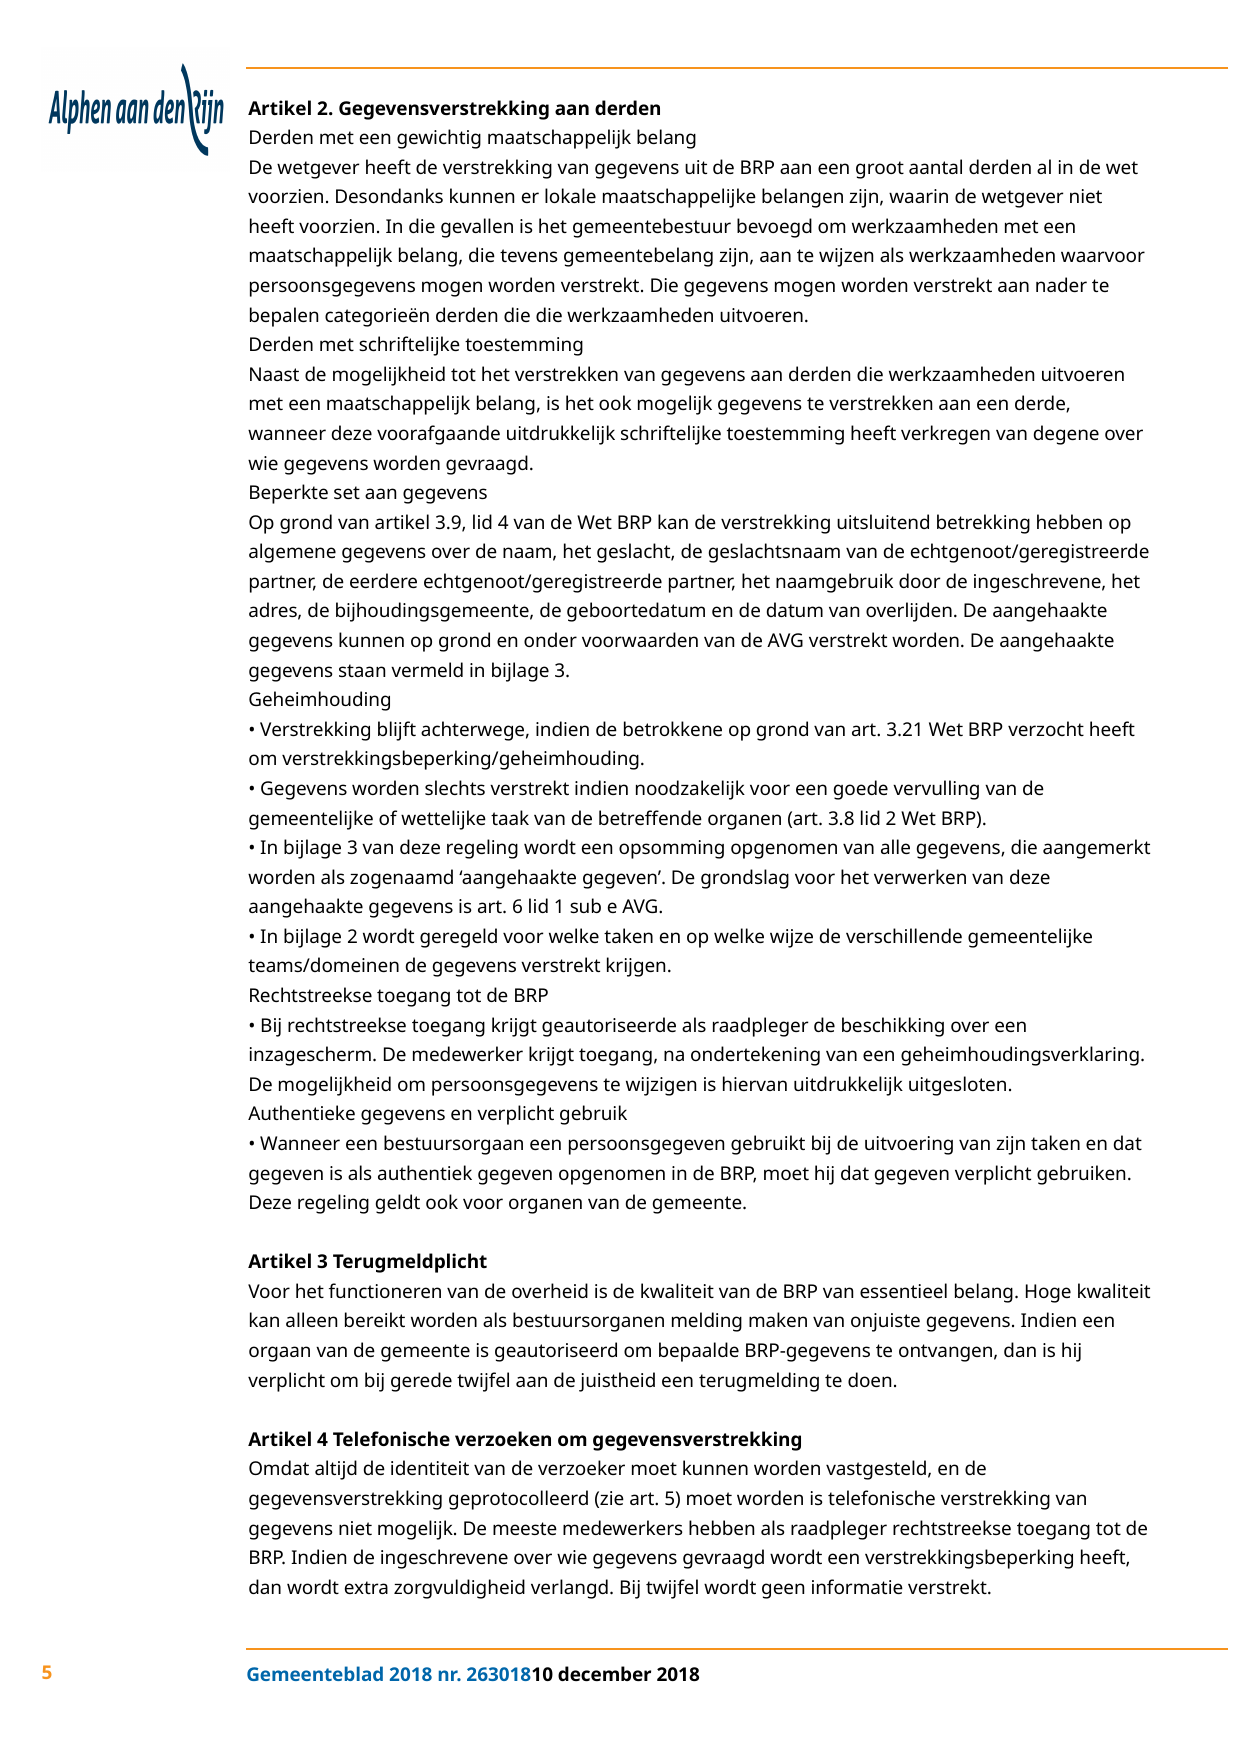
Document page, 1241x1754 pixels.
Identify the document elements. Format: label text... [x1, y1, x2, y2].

text Omdat altijd de identiteit van de verzoeker moet kunnen worden vastgesteld, en de gegevensverstrekking geprotocolleerd (zie art. 5) moet worden is telefonische verstrekking van gegevens niet mogelijk. De meeste medewerkers hebben als raadpleger rechtstreekse toegang tot de BRP. Indien de ingeschrevene over wie gegevens gevraagd wordt een verstrekkingsbeperking heeft, dan wordt extra zorgvuldigheid verlangd. Bij twijfel wordt geen informatie verstrekt. [248, 1456, 1152, 1600]
text Beperkte set aan gegevens [248, 479, 1152, 505]
text Op grond van artikel 3.9, lid 4 van de Wet BRP kan de verstrekking uitsluitend betrekking hebben op algemene gegevens over de naam, het geslacht, de geslachtsnaam van de echtgenoot/geregistreerde partner, de eerdere echtgenoot/geregistreerde partner, het naamgebruik door de ingeschrevene, het adres, de bijhoudingsgemeente, de geboortedatum en de datum van overlijden. De aangehaakte gegevens kunnen op grond en onder voorwaarden van de AVG verstrekt worden. De aangehaakte gegevens staan vermeld in bijlage 3. [248, 509, 1152, 683]
text • Bij rechtstreekse toegang krijgt geautoriseerde als raadpleger de beschikking over een inzagescherm. De medewerker krijgt toegang, na ondertekening van een geheimhoudingsverklaring. De mogelijkheid om persoonsgegevens te wijzigen is hiervan uitdrukkelijk uitgesloten. [248, 1012, 1152, 1097]
text Authentieke gegevens en verplicht gebruik [248, 1101, 1152, 1126]
text Artikel 2. Gegevensverstrekking aan derden [248, 95, 1152, 121]
text • Wanneer een bestuursorgaan een persoonsgegeven gebruikt bij de uitvoering van zijn taken en dat gegeven is als authentiek gegeven opgenomen in de BRP, moet hij dat gegeven verplicht gebruiken. Deze regeling geldt ook voor organen van de gemeente. [248, 1130, 1152, 1215]
picture [41, 47, 231, 172]
text Artikel 4 Telefonische verzoeken om gegevensverstrekking [248, 1426, 1152, 1452]
text • In bijlage 3 van deze regeling wordt een opsomming opgenomen van alle gegevens, die aangemerkt worden als zogenaamd ‘aangehaakte gegeven’. De grondslag voor het verwerken van deze aangehaakte gegevens is art. 6 lid 1 sub e AVG. [248, 834, 1152, 919]
text • In bijlage 2 wordt geregeld voor welke taken en op welke wijze de verschillende gemeentelijke teams/domeinen de gegevens verstrekt krijgen. [248, 923, 1152, 978]
text • Gegevens worden slechts verstrekt indien noodzakelijk voor een goede vervulling van de gemeentelijke of wettelijke taak van de betreffende organen (art. 3.8 lid 2 Wet BRP). [248, 775, 1152, 831]
text Geheimhouding [248, 686, 1152, 712]
text Artikel 3 Terugmeldplicht [248, 1248, 1152, 1274]
text Derden met een gewichtig maatschappelijk belang [248, 124, 1152, 150]
text Rechtstreekse toegang tot de BRP [248, 982, 1152, 1008]
text Naast de mogelijkheid tot het verstrekken van gegevens aan derden die werkzaamheden uitvoeren met een maatschappelijk belang, is het ook mogelijk gegevens te verstrekken aan een derde, wanneer deze voorafgaande uitdrukkelijk schriftelijke toestemming heeft verkregen van degene over wie gegevens worden gevraagd. [248, 361, 1152, 476]
text Voor het functioneren van de overheid is de kwaliteit van de BRP van essentieel belang. Hoge kwaliteit kan alleen bereikt worden als bestuursorganen melding maken van onjuiste gegevens. Indien een orgaan van de gemeente is geautoriseerd om bepaalde BRP-gegevens te ontvangen, dan is hij verplicht om bij gerede twijfel aan de juistheid een terugmelding te doen. [248, 1278, 1152, 1393]
text De wetgever heeft de verstrekking van gegevens uit de BRP aan een groot aantal derden al in de wet voorzien. Desondanks kunnen er lokale maatschappelijke belangen zijn, waarin de wetgever niet heeft voorzien. In die gevallen is het gemeentebestuur bevoegd om werkzaamheden met een maatschappelijk belang, die tevens gemeentebelang zijn, aan te wijzen als werkzaamheden waarvoor persoonsgegevens mogen worden verstrekt. Die gegevens mogen worden verstrekt aan nader te bepalen categorieën derden die die werkzaamheden uitvoeren. [248, 154, 1152, 328]
text • Verstrekking blijft achterwege, indien de betrokkene op grond van art. 3.21 Wet BRP verzocht heeft om verstrekkingsbeperking/geheimhouding. [248, 716, 1152, 771]
text Derden met schriftelijke toestemming [248, 331, 1152, 357]
